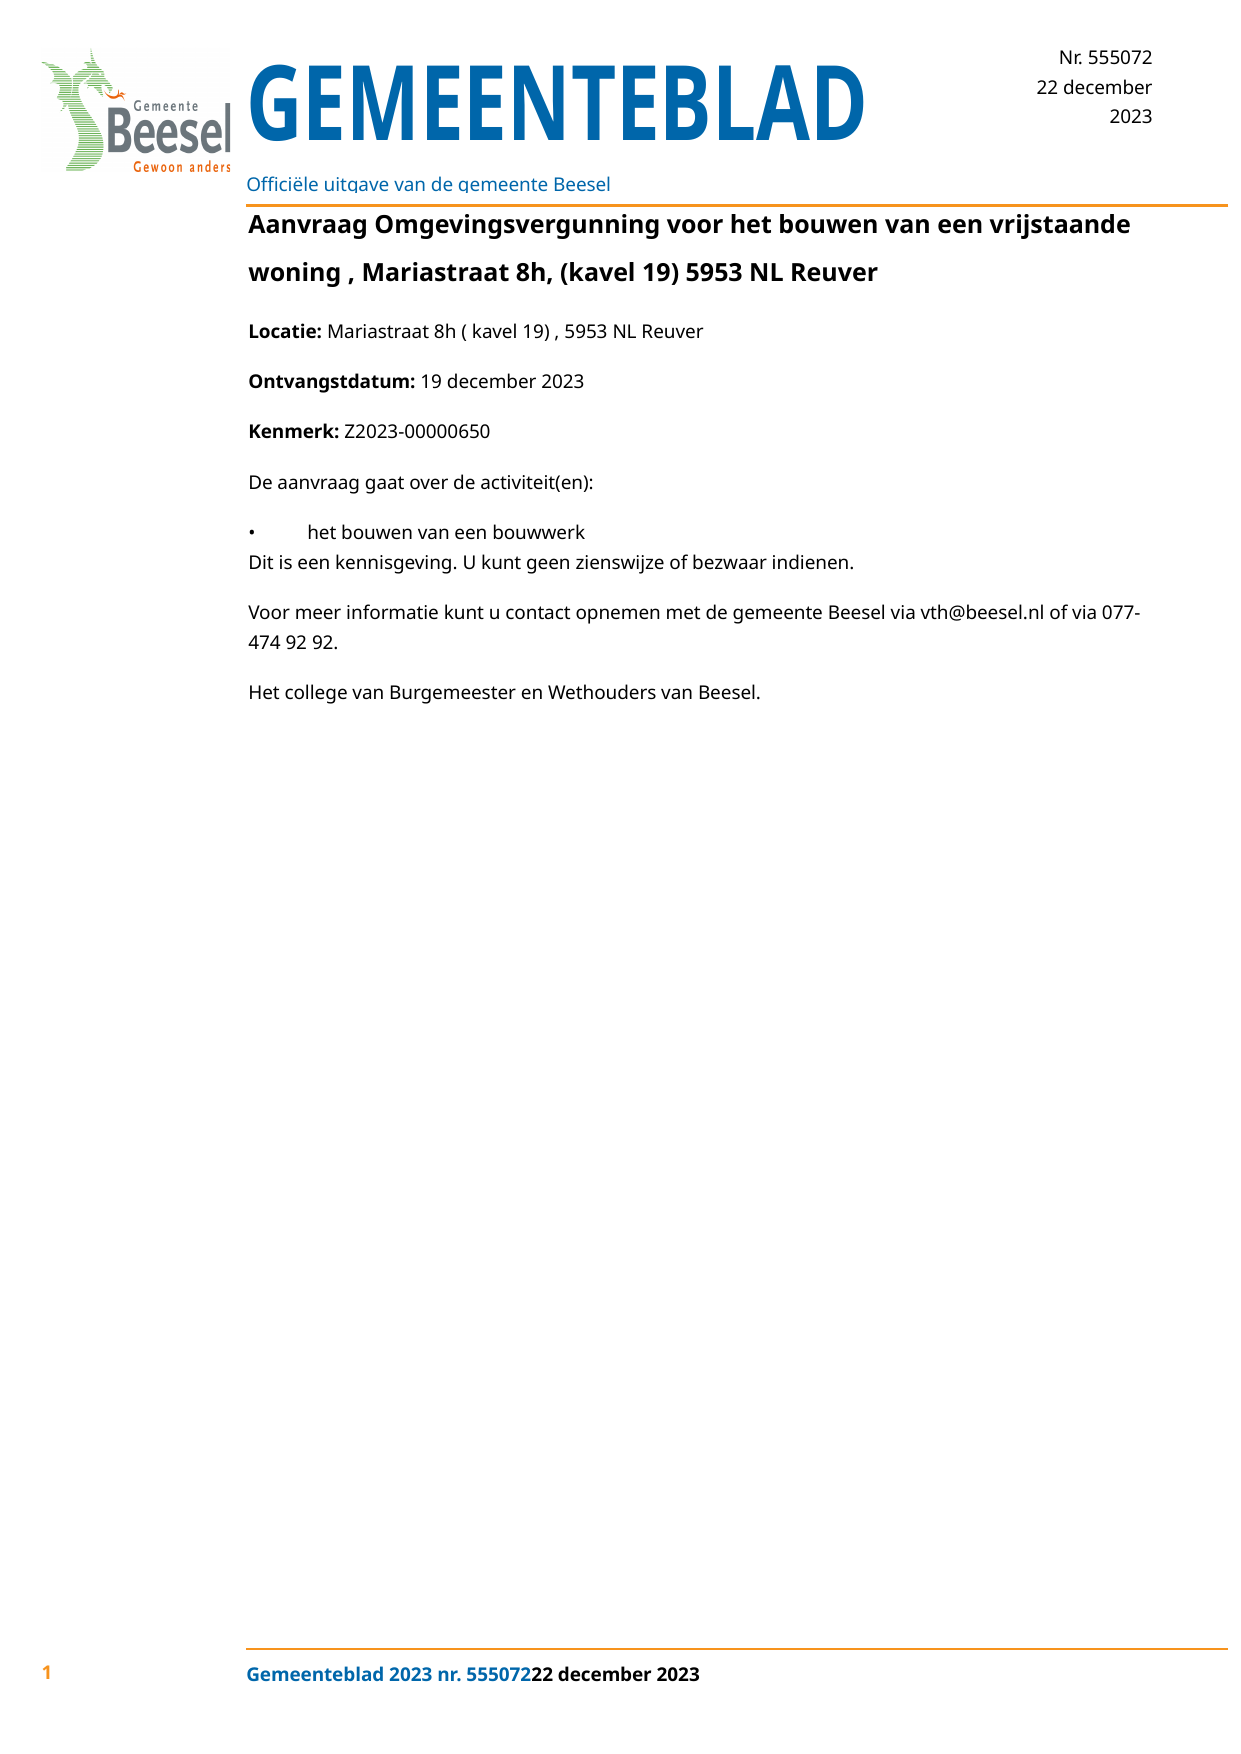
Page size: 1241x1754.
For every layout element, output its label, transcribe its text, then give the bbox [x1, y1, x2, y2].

list het bouwen van een bouwwerk [248, 519, 1152, 545]
text Aanvraag Omgevingsvergunning voor het bouwen van een vrijstaande woning , Mariastraat 8h, (kavel 19) 5953 NL Reuver [248, 207, 1152, 288]
text Kenmerk: Z2023-00000650 [248, 419, 1152, 444]
text Het college van Burgemeester en Wethouders van Beesel. [248, 679, 1152, 705]
text Locatie: Mariastraat 8h ( kavel 19) , 5953 NL Reuver [248, 318, 1152, 344]
picture [41, 47, 231, 172]
text Dit is een kennisgeving. U kunt geen zienswijze of bezwaar indienen. [248, 549, 1152, 575]
text Voor meer informatie kunt u contact opnemen met de gemeente Beesel via vth@beesel.nl of via 077-474 92 92. [248, 599, 1152, 655]
text De aanvraag gaat over de activiteit(en): [248, 469, 1152, 495]
text Ontvangstdatum: 19 december 2023 [248, 368, 1152, 394]
